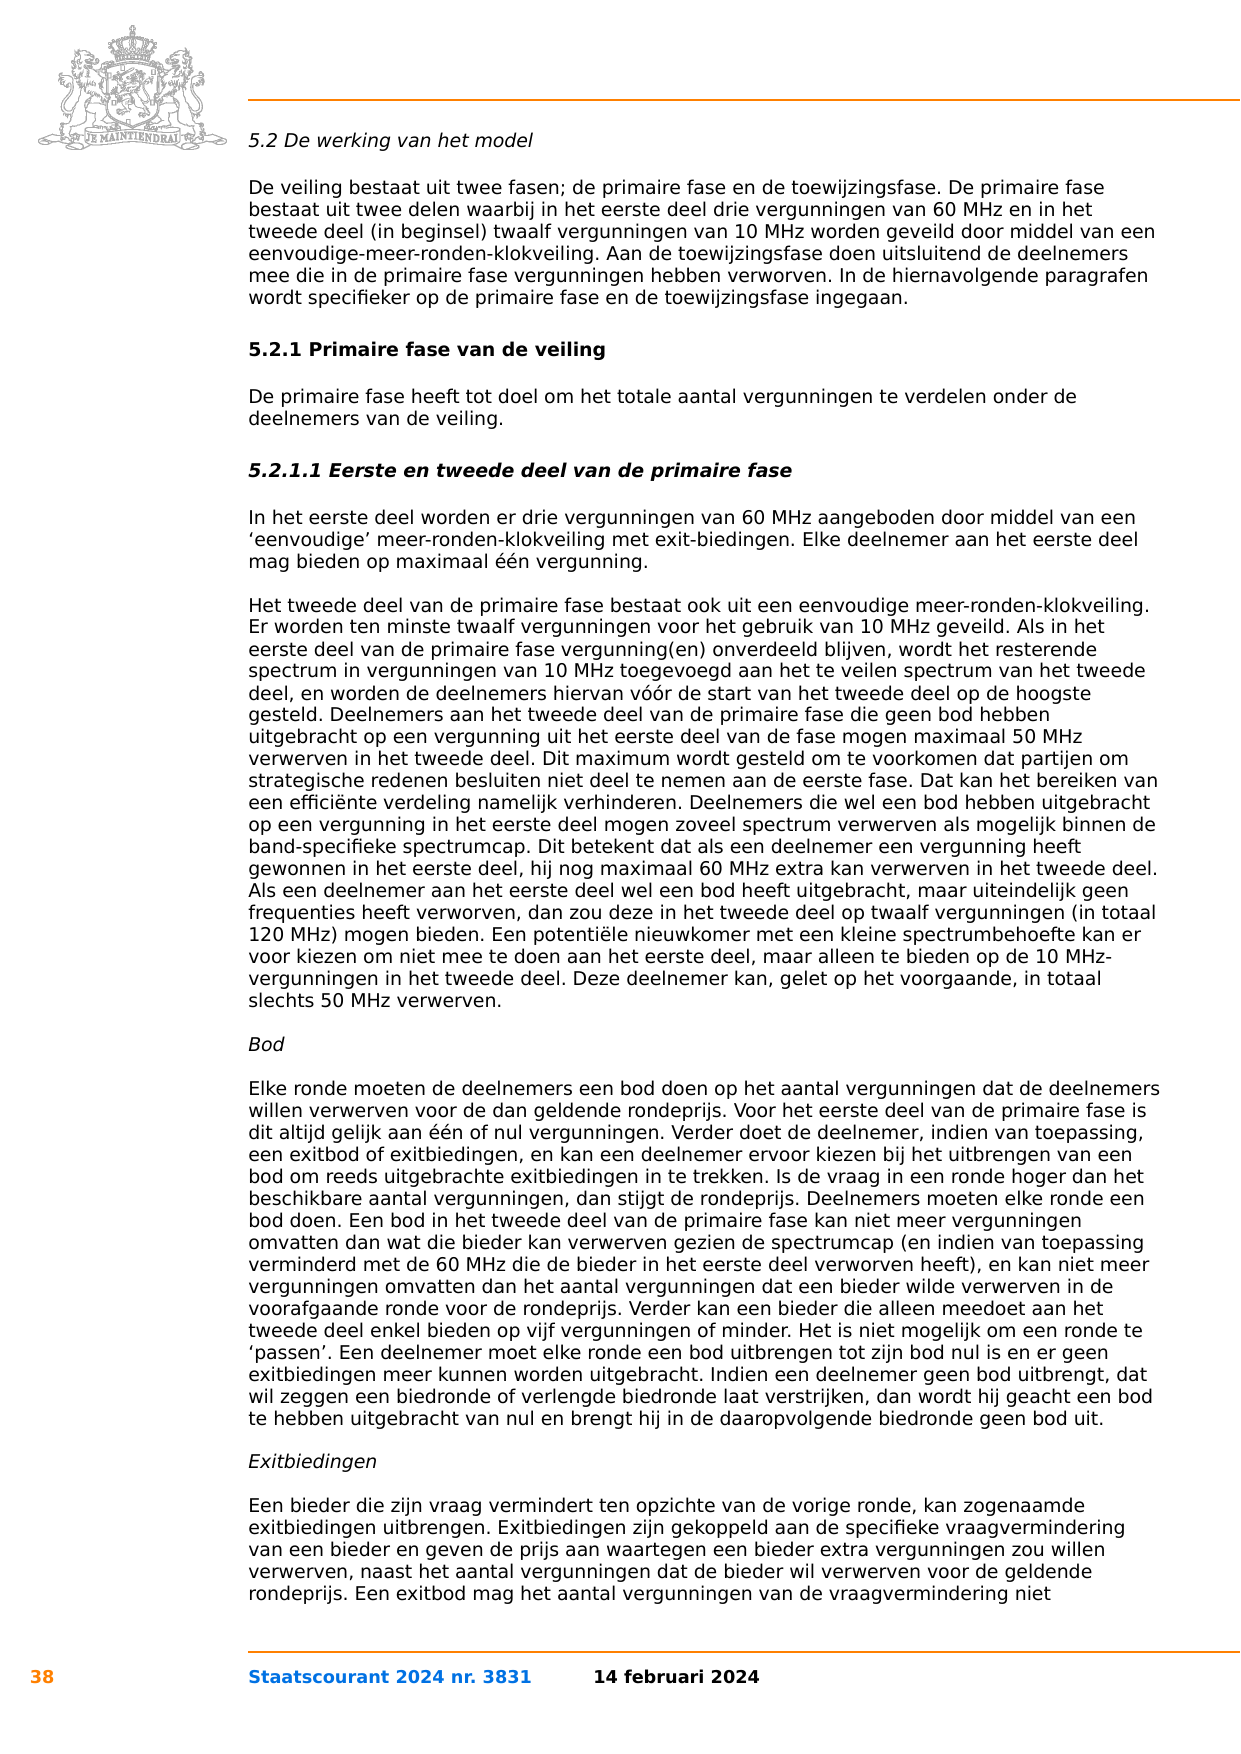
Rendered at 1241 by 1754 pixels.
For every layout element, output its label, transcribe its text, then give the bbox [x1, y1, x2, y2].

subtitle Exitbiedingen [248, 1451, 1163, 1473]
text De primaire fase heeft tot doel om het totale aantal vergunningen te verdelen onder de deelnemers van de veiling. [248, 386, 1163, 430]
text Elke ronde moeten de deelnemers een bod doen op het aantal vergunningen dat de deelnemers willen verwerven voor de dan geldende rondeprijs. Voor het eerste deel van de primaire fase is dit altijd gelijk aan één of nul vergunningen. Verder doet de deelnemer, indien van toepassing, een exitbod of exitbiedingen, en kan een deelnemer ervoor kiezen bij het uitbrengen van een bod om reeds uitgebrachte exitbiedingen in te trekken. Is de vraag in een ronde hoger dan het beschikbare aantal vergunningen, dan stijgt de rondeprijs. Deelnemers moeten elke ronde een bod doen. Een bod in het tweede deel van de primaire fase kan niet meer vergunningen omvatten dan wat die bieder kan verwerven gezien de spectrumcap (en indien van toepassing verminderd met de 60 MHz die de bieder in het eerste deel verworven heeft), en kan niet meer vergunningen omvatten dan het aantal vergunningen dat een bieder wilde verwerven in de voorafgaande ronde voor de rondeprijs. Verder kan een bieder die alleen meedoet aan het tweede deel enkel bieden op vijf vergunningen of minder. Het is niet mogelijk om een ronde te ‘passen’. Een deelnemer moet elke ronde een bod uitbrengen tot zijn bod nul is en er geen exitbiedingen meer kunnen worden uitgebracht. Indien een deelnemer geen bod uitbrengt, dat wil zeggen een biedronde of verlengde biedronde laat verstrijken, dan wordt hij geacht een bod te hebben uitgebracht van nul en brengt hij in de daaropvolgende biedronde geen bod uit. [248, 1078, 1163, 1429]
subtitle 5.2 De werking van het model [248, 130, 1163, 152]
text De veiling bestaat uit twee fasen; de primaire fase en de toewijzingsfase. De primaire fase bestaat uit twee delen waarbij in het eerste deel drie vergunningen van 60 MHz en in het tweede deel (in beginsel) twaalf vergunningen van 10 MHz worden geveild door middel van een eenvoudige-meer-ronden-klokveiling. Aan de toewijzingsfase doen uitsluitend de deelnemers mee die in de primaire fase vergunningen hebben verworven. In de hiernavolgende paragrafen wordt specifieker op de primaire fase en de toewijzingsfase ingegaan. [248, 177, 1163, 309]
text In het eerste deel worden er drie vergunningen van 60 MHz aangeboden door middel van een ‘eenvoudige’ meer-ronden-klokveiling met exit-biedingen. Elke deelnemer aan het eerste deel mag bieden op maximaal één vergunning. [248, 507, 1163, 573]
subtitle 5.2.1.1 Eerste en tweede deel van de primaire fase [248, 460, 1163, 482]
text Een bieder die zijn vraag vermindert ten opzichte van de vorige ronde, kan zogenaamde exitbiedingen uitbrengen. Exitbiedingen zijn gekoppeld aan de specifieke vraagvermindering van een bieder en geven de prijs aan waartegen een bieder extra vergunningen zou willen verwerven, naast het aantal vergunningen dat de bieder wil verwerven voor de geldende rondeprijs. Een exitbod mag het aantal vergunningen van de vraagvermindering niet [248, 1495, 1163, 1605]
text Het tweede deel van de primaire fase bestaat ook uit een eenvoudige meer-ronden-klokveiling. Er worden ten minste twaalf vergunningen voor het gebruik van 10 MHz geveild. Als in het eerste deel van de primaire fase vergunning(en) onverdeeld blijven, wordt het resterende spectrum in vergunningen van 10 MHz toegevoegd aan het te veilen spectrum van het tweede deel, en worden de deelnemers hiervan vóór de start van het tweede deel op de hoogste gesteld. Deelnemers aan het tweede deel van de primaire fase die geen bod hebben uitgebracht op een vergunning uit het eerste deel van de fase mogen maximaal 50 MHz verwerven in het tweede deel. Dit maximum wordt gesteld om te voorkomen dat partijen om strategische redenen besluiten niet deel te nemen aan de eerste fase. Dat kan het bereiken van een efficiënte verdeling namelijk verhinderen. Deelnemers die wel een bod hebben uitgebracht op een vergunning in het eerste deel mogen zoveel spectrum verwerven als mogelijk binnen de band-specifieke spectrumcap. Dit betekent dat als een deelnemer een vergunning heeft gewonnen in het eerste deel, hij nog maximaal 60 MHz extra kan verwerven in het tweede deel. Als een deelnemer aan het eerste deel wel een bod heeft uitgebracht, maar uiteindelijk geen frequenties heeft verworven, dan zou deze in het tweede deel op twaalf vergunningen (in totaal 120 MHz) mogen bieden. Een potentiële nieuwkomer met een kleine spectrumbehoefte kan er voor kiezen om niet mee te doen aan het eerste deel, maar alleen te bieden op de 10 MHz-vergunningen in het tweede deel. Deze deelnemer kan, gelet op het voorgaande, in totaal slechts 50 MHz verwerven. [248, 594, 1163, 1012]
subtitle Bod [248, 1034, 1163, 1056]
subtitle 5.2.1 Primaire fase van de veiling [248, 339, 1163, 361]
picture [38, 25, 227, 150]
